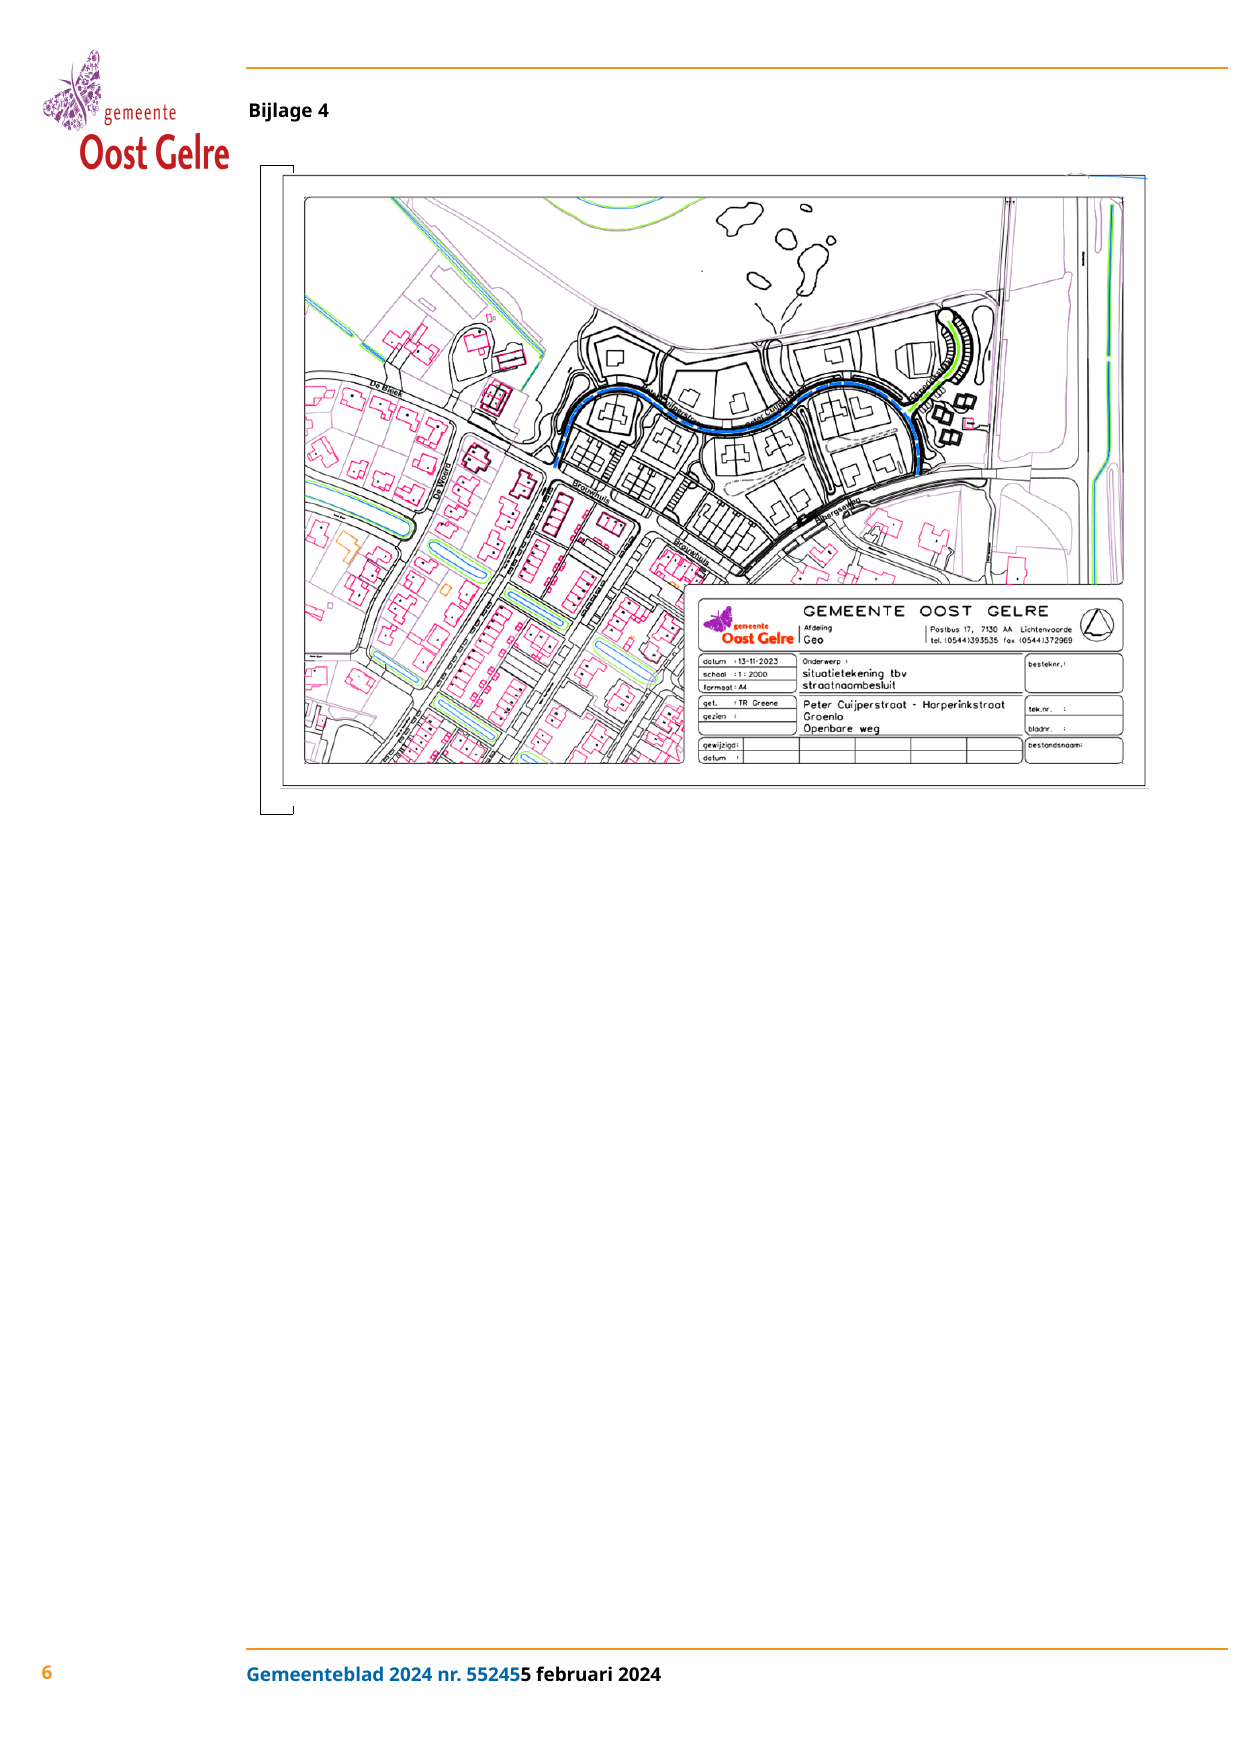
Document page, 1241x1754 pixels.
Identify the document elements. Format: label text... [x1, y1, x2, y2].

picture [268, 173, 1173, 806]
text Bijlage 4 [248, 95, 1152, 123]
picture [41, 47, 231, 172]
